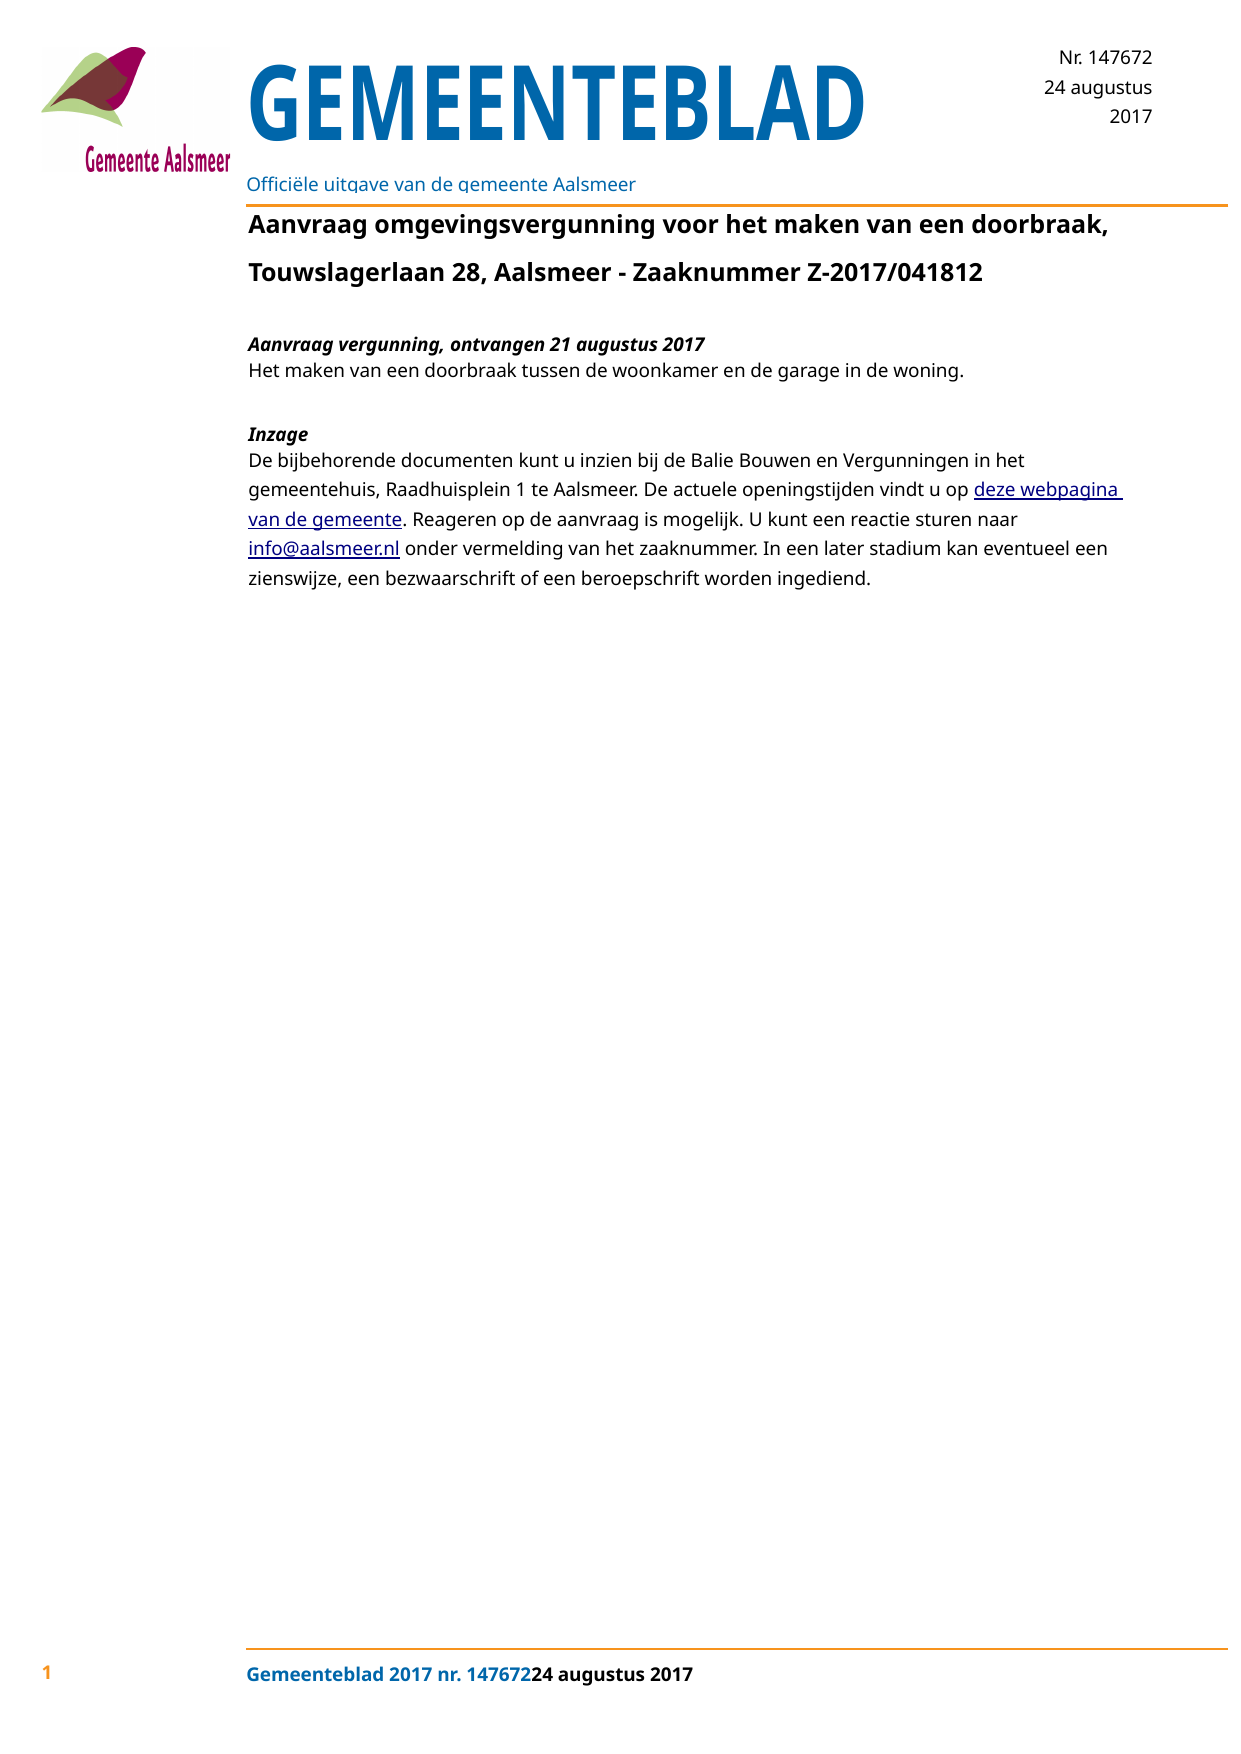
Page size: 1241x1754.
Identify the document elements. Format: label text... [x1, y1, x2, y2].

text ​ [248, 616, 1152, 641]
text Inzage [248, 421, 1152, 447]
text Aanvraag vergunning, ontvangen 21 augustus 2017 [248, 331, 1152, 357]
text De bijbehorende documenten kunt u inzien bij de Balie Bouwen en Vergunningen in het gemeentehuis, Raadhuisplein 1 te Aalsmeer. De actuele openingstijden vindt u op deze webpagina van de gemeente. Reageren op de aanvraag is mogelijk. U kunt een reactie sturen naar info@aalsmeer.nl onder vermelding van het zaaknummer. In een later stadium kan eventueel een zienswijze, een bezwaarschrift of een beroepschrift worden ingediend. [248, 447, 1152, 591]
picture [41, 47, 231, 172]
text Het maken van een doorbraak tussen de woonkamer en de garage in de woning. [248, 357, 1152, 383]
text Aanvraag omgevingsvergunning voor het maken van een doorbraak, Touwslagerlaan 28, Aalsmeer - Zaaknummer Z-2017/041812 [248, 207, 1152, 288]
